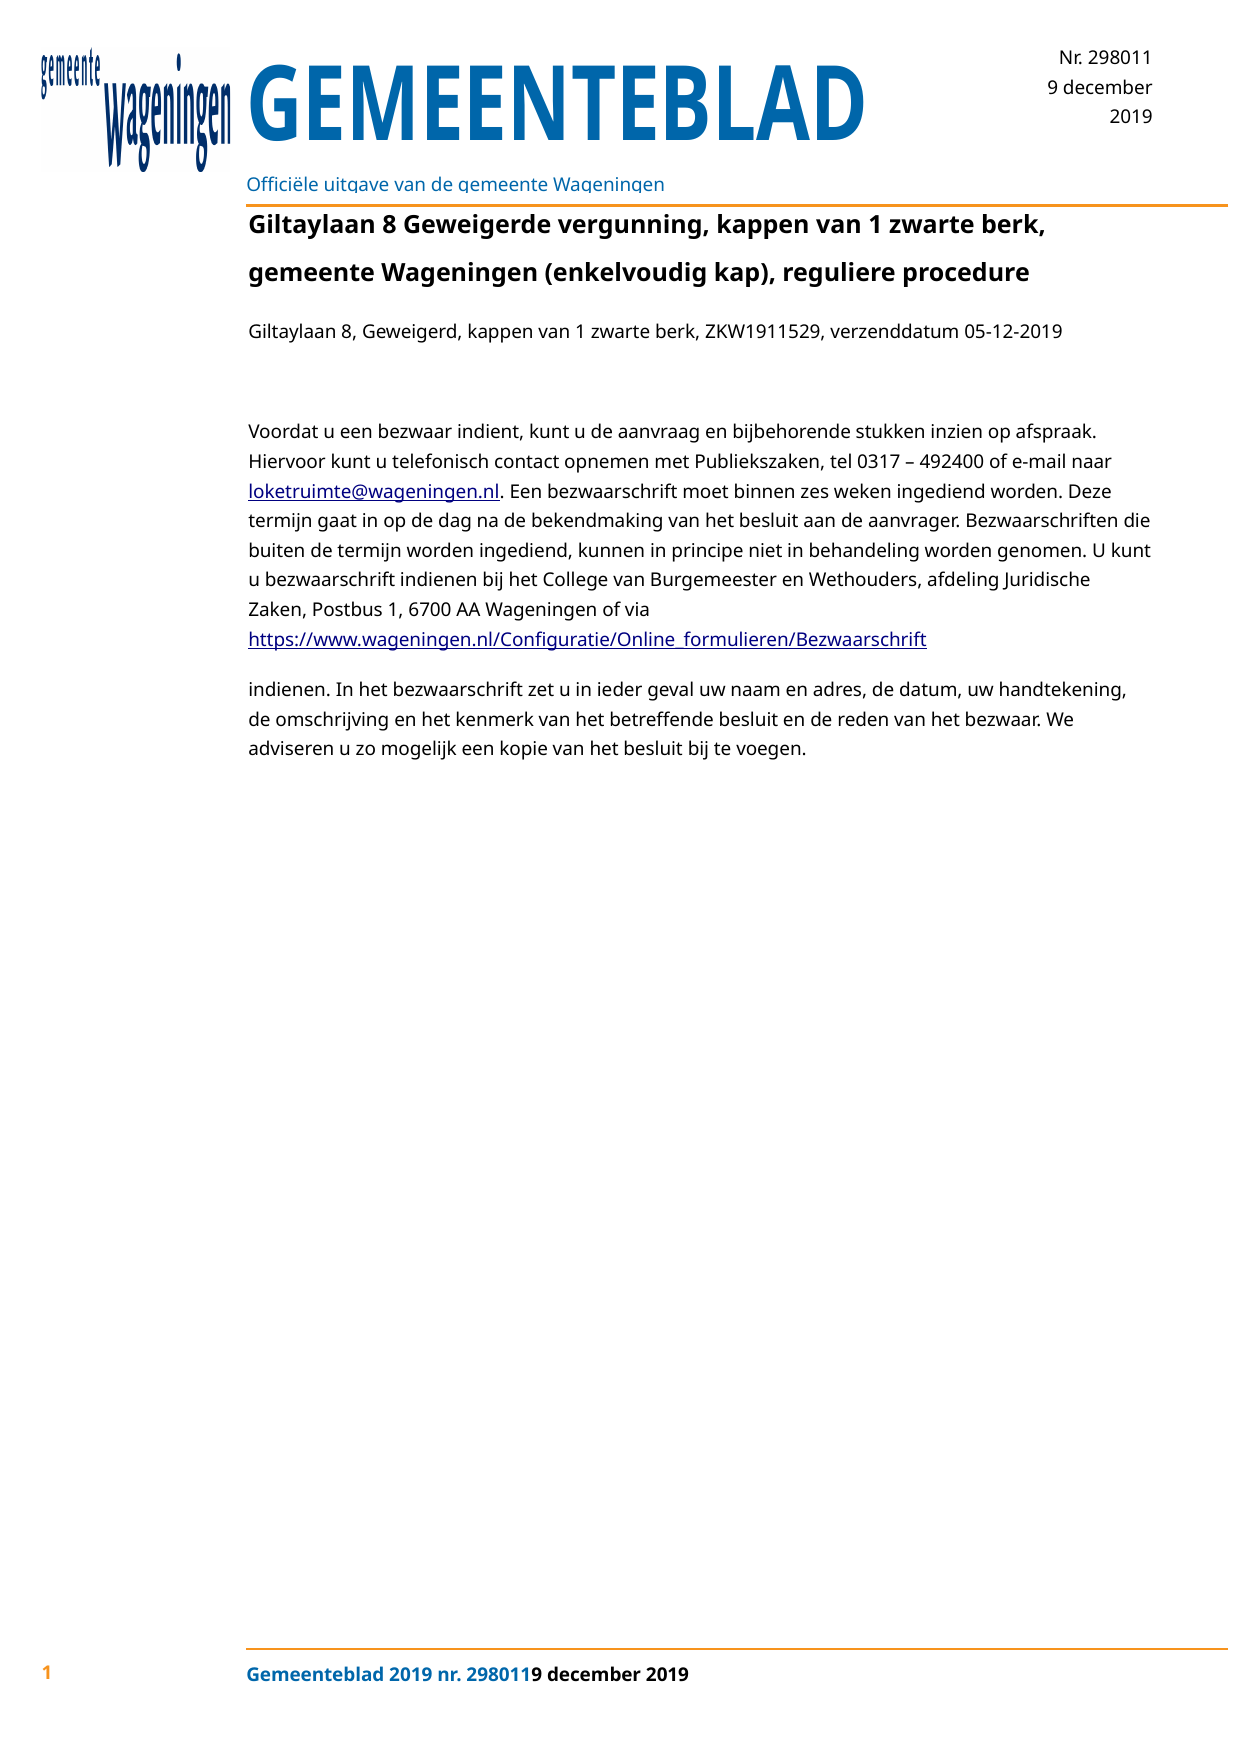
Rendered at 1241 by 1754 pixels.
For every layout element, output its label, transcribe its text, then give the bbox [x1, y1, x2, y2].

text Voordat u een bezwaar indient, kunt u de aanvraag en bijbehorende stukken inzien op afspraak. Hiervoor kunt u telefonisch contact opnemen met Publiekszaken, tel 0317 – 492400 of e-mail naar loketruimte@wageningen.nl. Een bezwaarschrift moet binnen zes weken ingediend worden. Deze termijn gaat in op de dag na de bekendmaking van het besluit aan de aanvrager. Bezwaarschriften die buiten de termijn worden ingediend, kunnen in principe niet in behandeling worden genomen. U kunt u bezwaarschrift indienen bij het College van Burgemeester en Wethouders, afdeling Juridische Zaken, Postbus 1, 6700 AA Wageningen of via https://www.wageningen.nl/Configuratie/Online_formulieren/Bezwaarschrift [248, 419, 1152, 652]
text Giltaylaan 8 Geweigerde vergunning, kappen van 1 zwarte berk, gemeente Wageningen (enkelvoudig kap), reguliere procedure [248, 207, 1152, 288]
picture [41, 47, 231, 172]
text indienen. In het bezwaarschrift zet u in ieder geval uw naam en adres, de datum, uw handtekening, de omschrijving en het kenmerk van het betreffende besluit en de reden van het bezwaar. We adviseren u zo mogelijk een kopie van het besluit bij te voegen. [248, 676, 1152, 761]
text Giltaylaan 8, Geweigerd, kappen van 1 zwarte berk, ZKW1911529, verzenddatum 05-12-2019 [248, 318, 1152, 344]
